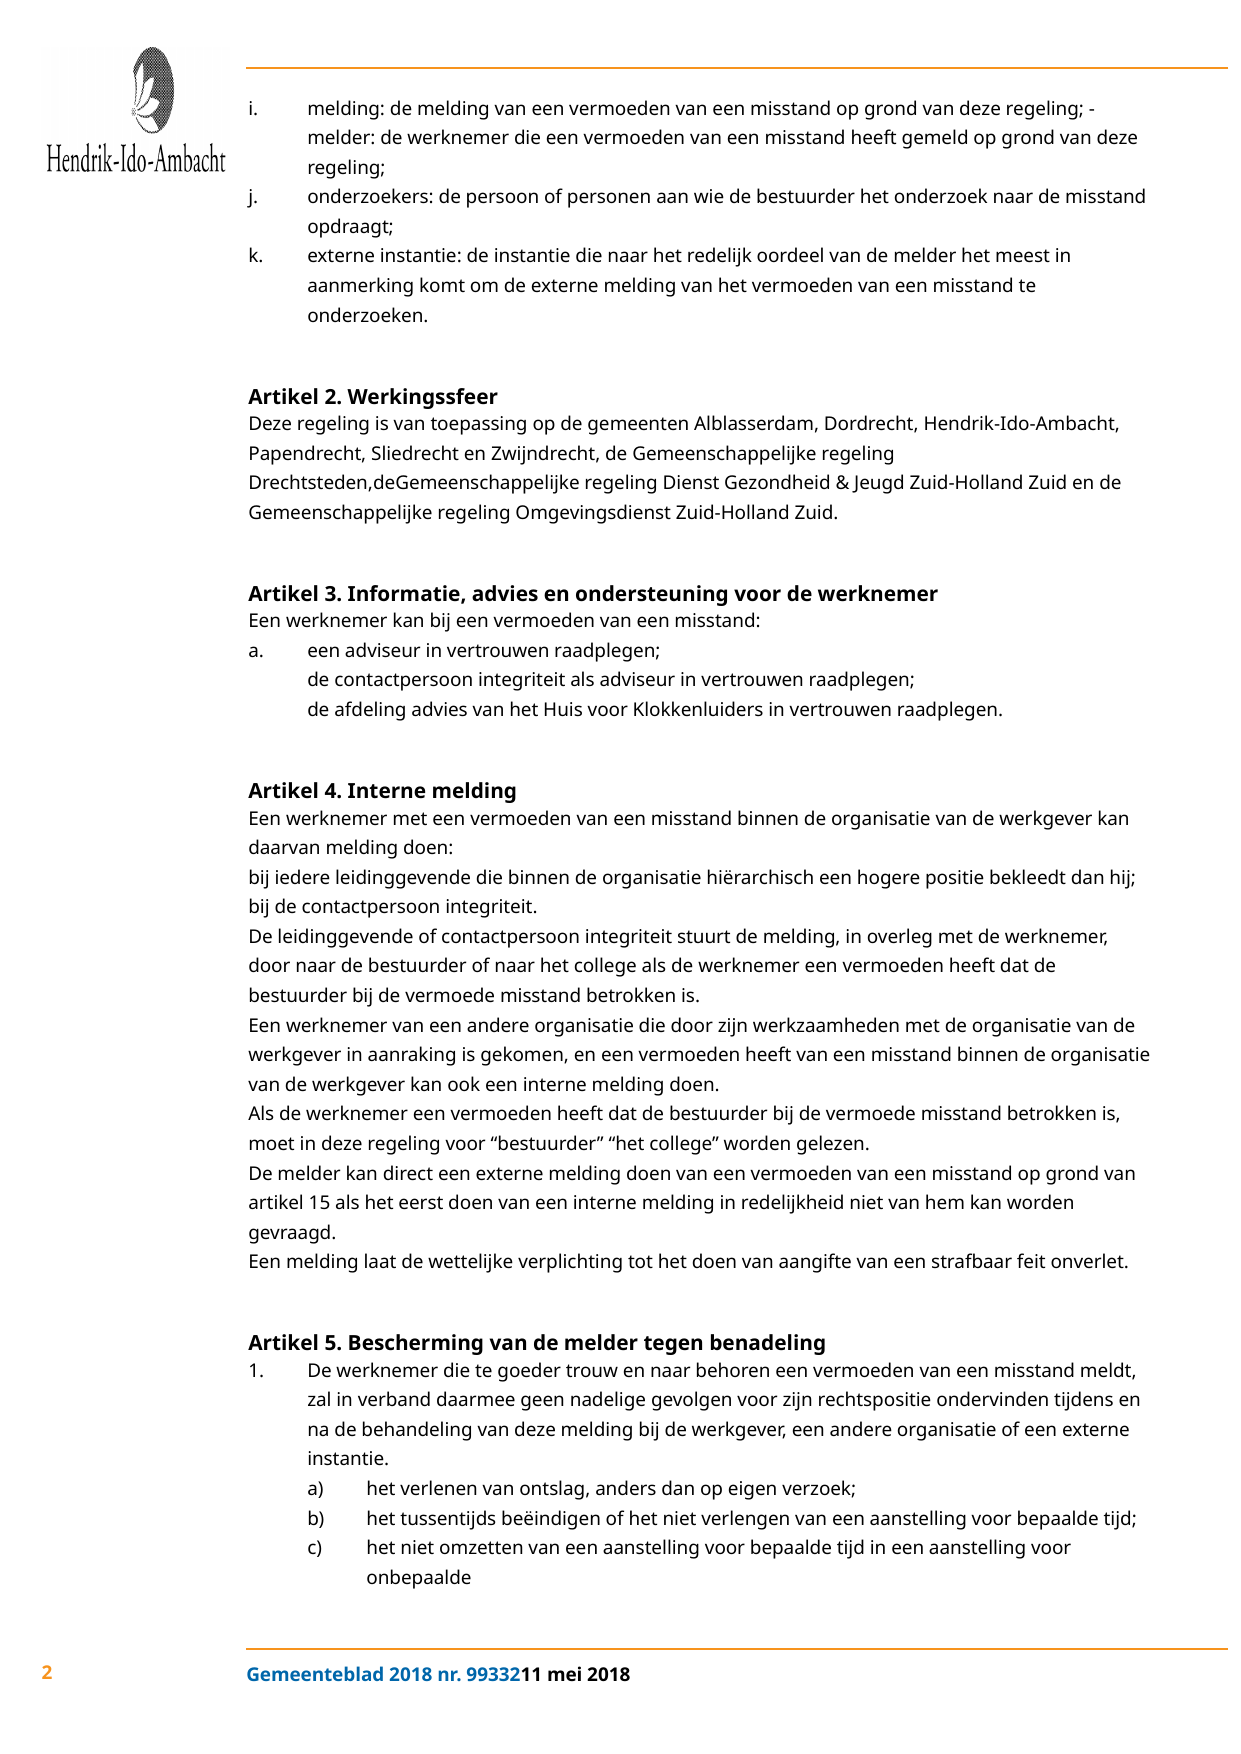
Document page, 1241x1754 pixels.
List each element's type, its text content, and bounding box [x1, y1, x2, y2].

text bij de contactpersoon integriteit. [248, 893, 1152, 919]
list de afdeling advies van het Huis voor Klokkenluiders in vertrouwen raadplegen. [248, 696, 1152, 722]
text Een melding laat de wettelijke verplichting tot het doen van aangifte van een strafbaar feit onverlet. [248, 1248, 1152, 1274]
text De melder kan direct een externe melding doen van een vermoeden van een misstand op grond van artikel 15 als het eerst doen van een interne melding in redelijkheid niet van hem kan worden gevraagd. [248, 1160, 1152, 1244]
text Een werknemer van een andere organisatie die door zijn werkzaamheden met de organisatie van de werkgever in aanraking is gekomen, en een vermoeden heeft van een misstand binnen de organisatie van de werkgever kan ook een interne melding doen. [248, 1012, 1152, 1097]
text bij iedere leidinggevende die binnen de organisatie hiërarchisch een hogere positie bekleedt dan hij; [248, 864, 1152, 889]
text De leidinggevende of contactpersoon integriteit stuurt de melding, in overleg met de werknemer, door naar de bestuurder of naar het college als de werknemer een vermoeden heeft dat de bestuurder bij de vermoede misstand betrokken is. [248, 923, 1152, 1008]
text Artikel 2. Werkingssfeer [248, 382, 1152, 410]
list het niet omzetten van een aanstelling voor bepaalde tijd in een aanstelling voor onbepaalde [307, 1534, 1152, 1590]
list het tussentijds beëindigen of het niet verlengen van een aanstelling voor bepaalde tijd; [307, 1505, 1152, 1531]
picture [41, 47, 231, 172]
list melding: de melding van een vermoeden van een misstand op grond van deze regeling; - melder: de werknemer die een vermoeden van een misstand heeft gemeld op grond van deze regeling; [248, 95, 1152, 180]
text Artikel 5. Bescherming van de melder tegen benadeling [248, 1328, 1152, 1357]
list De werknemer die te goeder trouw en naar behoren een vermoeden van een misstand meldt, zal in verband daarmee geen nadelige gevolgen voor zijn rechtspositie ondervinden tijdens en na de behandeling van deze melding bij de werkgever, een andere organisatie of een externe instantie. [248, 1357, 1152, 1471]
list externe instantie: de instantie die naar het redelijk oordeel van de melder het meest in aanmerking komt om de externe melding van het vermoeden van een misstand te onderzoeken. [248, 243, 1152, 328]
text Een werknemer met een vermoeden van een misstand binnen de organisatie van de werkgever kan daarvan melding doen: [248, 805, 1152, 860]
text Als de werknemer een vermoeden heeft dat de bestuurder bij de vermoede misstand betrokken is, moet in deze regeling voor “bestuurder” “het college” worden gelezen. [248, 1101, 1152, 1156]
list de contactpersoon integriteit als adviseur in vertrouwen raadplegen; [248, 667, 1152, 692]
list onderzoekers: de persoon of personen aan wie de bestuurder het onderzoek naar de misstand opdraagt; [248, 183, 1152, 239]
text Artikel 3. Informatie, advies en ondersteuning voor de werknemer [248, 579, 1152, 607]
list het verlenen van ontslag, anders dan op eigen verzoek; [307, 1475, 1152, 1501]
text Artikel 4. Interne melding [248, 776, 1152, 805]
text Een werknemer kan bij een vermoeden van een misstand: [248, 607, 1152, 633]
text Deze regeling is van toepassing op de gemeenten Alblasserdam, Dordrecht, Hendrik-Ido-Ambacht, Papendrecht, Sliedrecht en Zwijndrecht, de Gemeenschappelijke regeling Drechtsteden,deGemeenschappelijke regeling Dienst Gezondheid & Jeugd Zuid-Holland Zuid en de Gemeenschappelijke regeling Omgevingsdienst Zuid-Holland Zuid. [248, 410, 1152, 525]
list een adviseur in vertrouwen raadplegen; [248, 637, 1152, 663]
